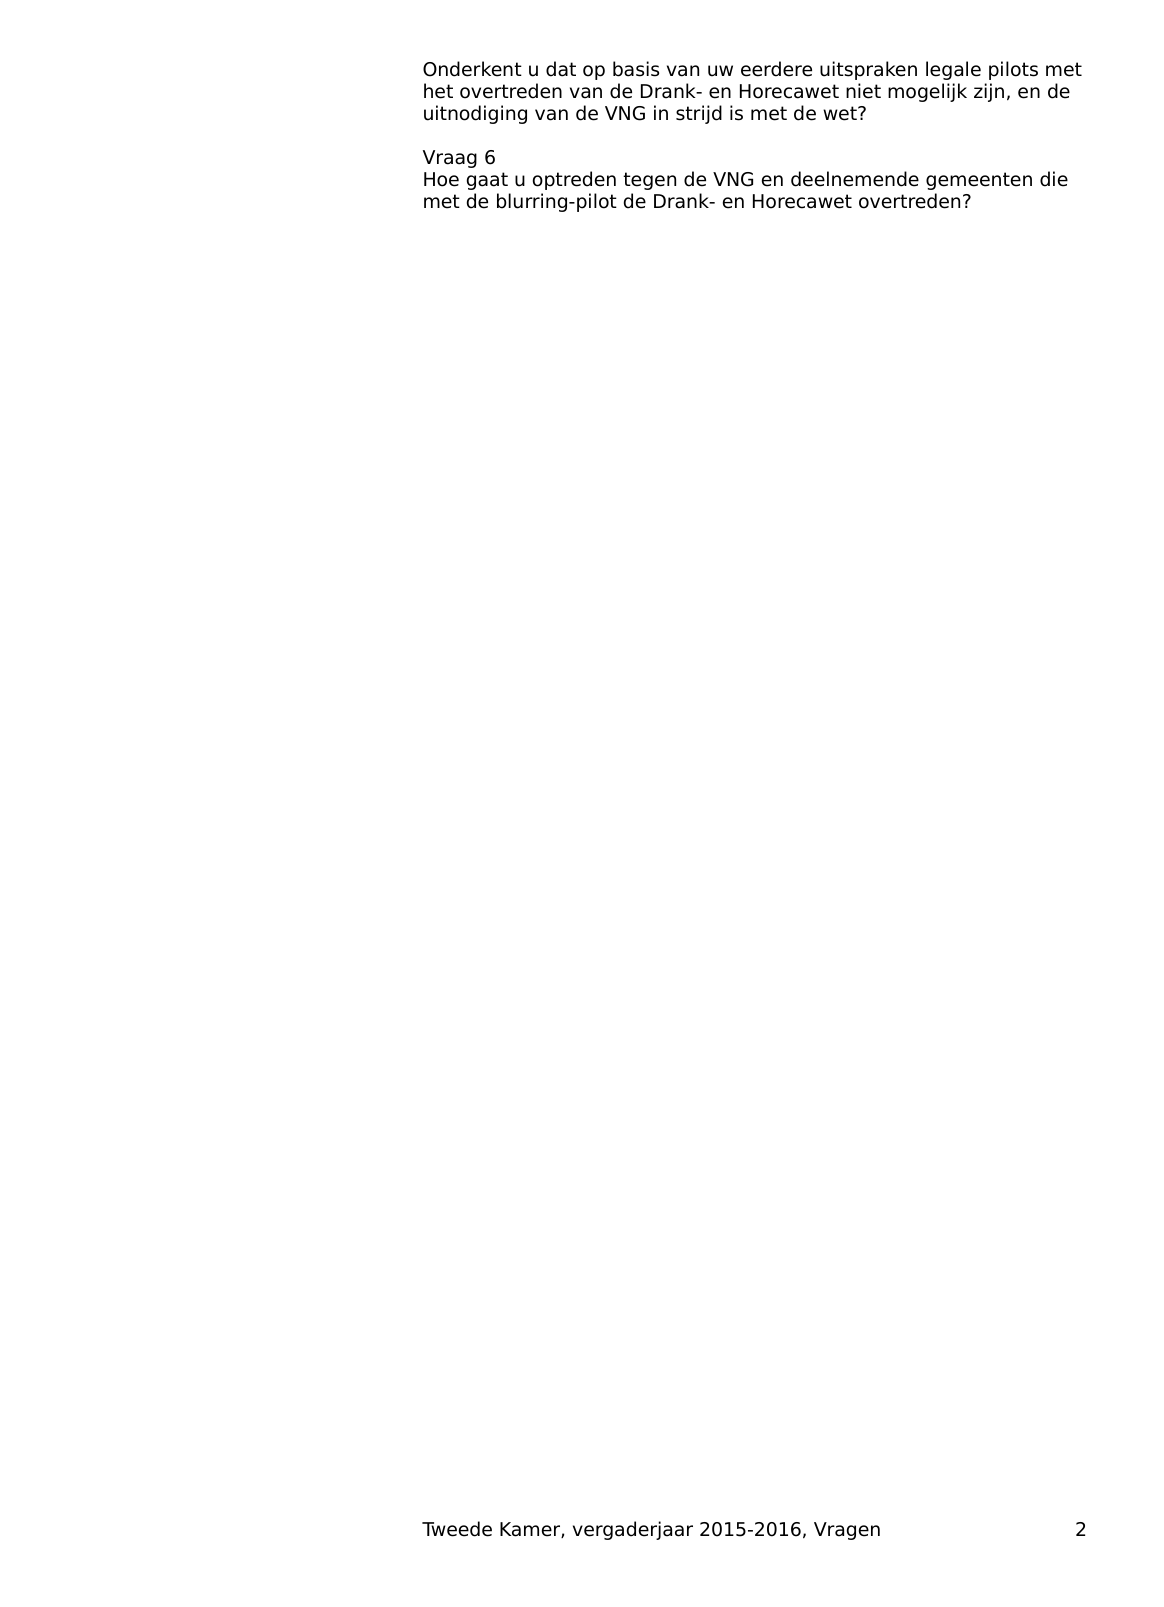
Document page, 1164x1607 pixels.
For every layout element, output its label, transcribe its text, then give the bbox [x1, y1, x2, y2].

text Vraag 6 [422, 147, 1087, 169]
text Onderkent u dat op basis van uw eerdere uitspraken legale pilots met het overtreden van de Drank- en Horecawet niet mogelijk zijn, en de uitnodiging van de VNG in strijd is met de wet? [422, 59, 1087, 125]
text Hoe gaat u optreden tegen de VNG en deelnemende gemeenten die met de blurring-pilot de Drank- en Horecawet overtreden? [422, 169, 1087, 213]
